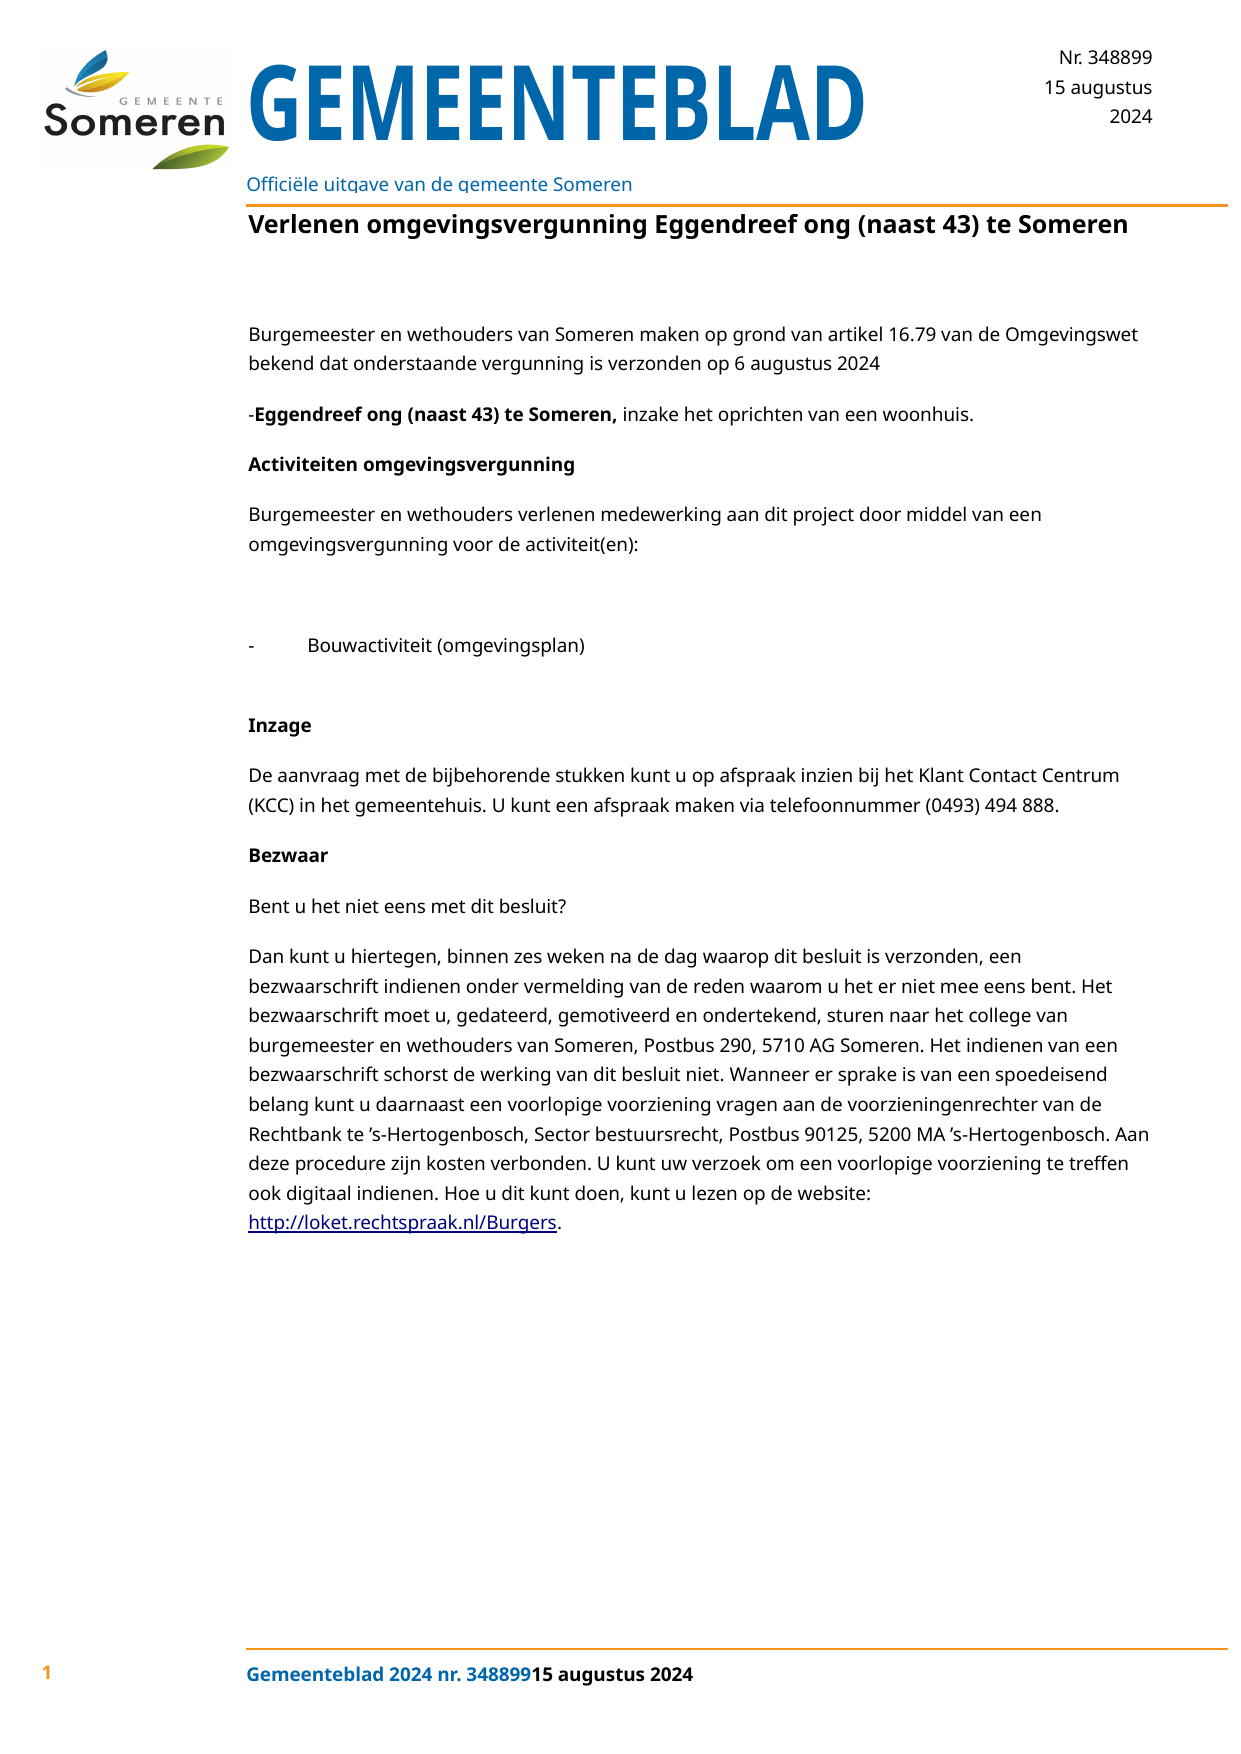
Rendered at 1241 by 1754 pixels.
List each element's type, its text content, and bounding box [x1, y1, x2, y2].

text Bent u het niet eens met dit besluit? [248, 893, 1152, 918]
text De aanvraag met de bijbehorende stukken kunt u op afspraak inzien bij het Klant Contact Centrum (KCC) in het gemeentehuis. U kunt een afspraak maken via telefoonnummer (0493) 494 888. [248, 762, 1152, 818]
text Burgemeester en wethouders verlenen medewerking aan dit project door middel van een omgevingsvergunning voor de activiteit(en): [248, 502, 1152, 557]
list Bouwactiviteit (omgevingsplan) [248, 632, 1152, 658]
text Verlenen omgevingsvergunning Eggendreef ong (naast 43) te Someren [248, 207, 1152, 241]
text Inzage [248, 712, 1152, 738]
picture [41, 47, 231, 172]
text Dan kunt u hiertegen, binnen zes weken na de dag waarop dit besluit is verzonden, een bezwaarschrift indienen onder vermelding van de reden waarom u het er niet mee eens bent. Het bezwaarschrift moet u, gedateerd, gemotiveerd en ondertekend, sturen naar het college van burgemeester en wethouders van Someren, Postbus 290, 5710 AG Someren. Het indienen van een bezwaarschrift schorst de werking van dit besluit niet. Wanneer er sprake is van een spoedeisend belang kunt u daarnaast een voorlopige voorziening vragen aan de voorzieningenrechter van de Rechtbank te ’s-Hertogenbosch, Sector bestuursrecht, Postbus 90125, 5200 MA ’s-Hertogenbosch. Aan deze procedure zijn kosten verbonden. U kunt uw verzoek om een voorlopige voorziening te treffen ook digitaal indienen. Hoe u dit kunt doen, kunt u lezen op de website: http://loket.rechtspraak.nl/Burgers. [248, 943, 1152, 1235]
text -Eggendreef ong (naast 43) te Someren, inzake het oprichten van een woonhuis. [248, 401, 1152, 426]
text Bezwaar [248, 842, 1152, 868]
text Burgemeester en wethouders van Someren maken op grond van artikel 16.79 van de Omgevingswet bekend dat onderstaande vergunning is verzonden op 6 augustus 2024 [248, 321, 1152, 376]
text Activiteiten omgevingsvergunning [248, 451, 1152, 477]
